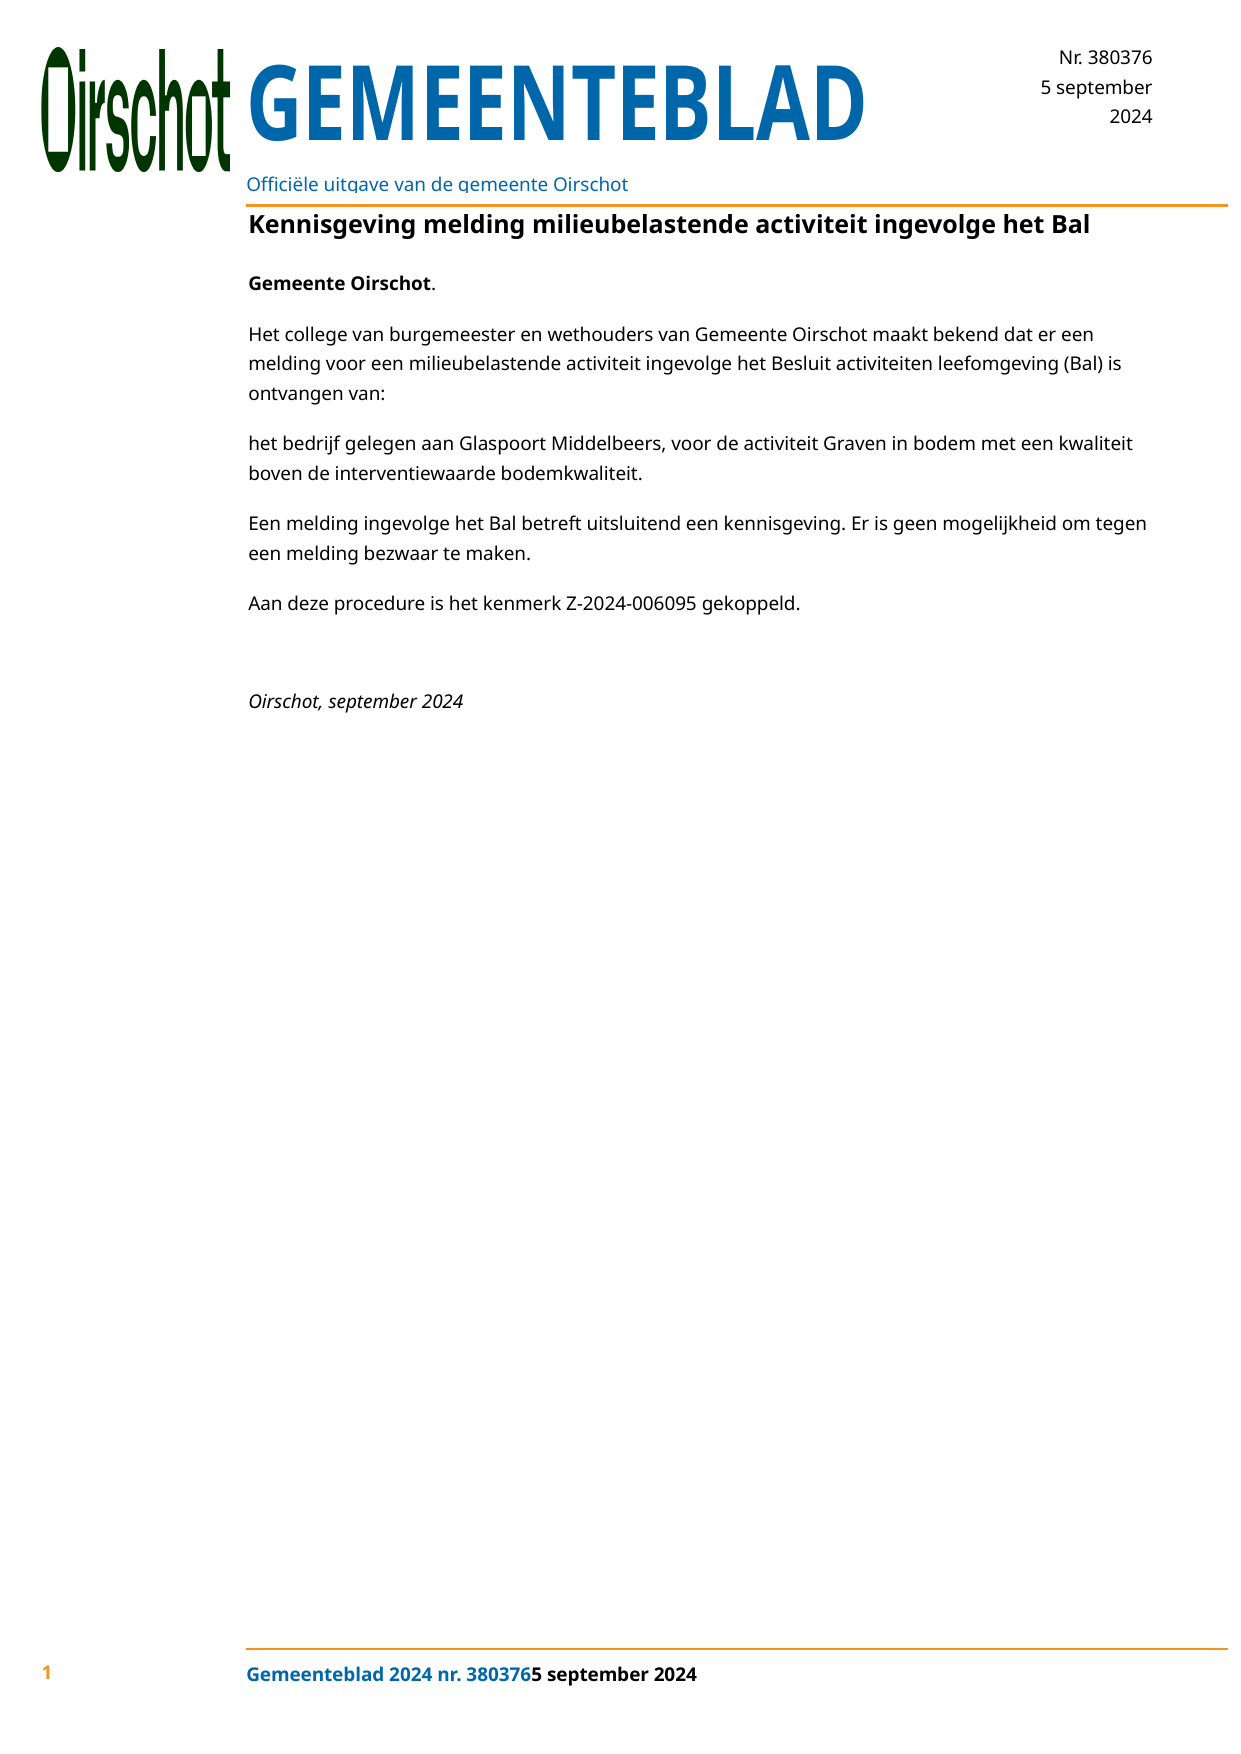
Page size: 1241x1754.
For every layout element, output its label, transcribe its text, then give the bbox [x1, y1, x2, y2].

text Kennisgeving melding milieubelastende activiteit ingevolge het Bal [248, 207, 1152, 241]
text Het college van burgemeester en wethouders van Gemeente Oirschot maakt bekend dat er een melding voor een milieubelastende activiteit ingevolge het Besluit activiteiten leefomgeving (Bal) is ontvangen van: [248, 321, 1152, 406]
text Aan deze procedure is het kenmerk Z-2024-006095 gekoppeld. [248, 590, 1152, 616]
text Gemeente Oirschot. [248, 270, 1152, 296]
text het bedrijf gelegen aan Glaspoort Middelbeers, voor de activiteit Graven in bodem met een kwaliteit boven de interventiewaarde bodemkwaliteit. [248, 430, 1152, 486]
text Oirschot, september 2024 [248, 688, 1152, 714]
text Een melding ingevolge het Bal betreft uitsluitend een kennisgeving. Er is geen mogelijkheid om tegen een melding bezwaar te maken. [248, 510, 1152, 566]
picture [41, 47, 231, 172]
